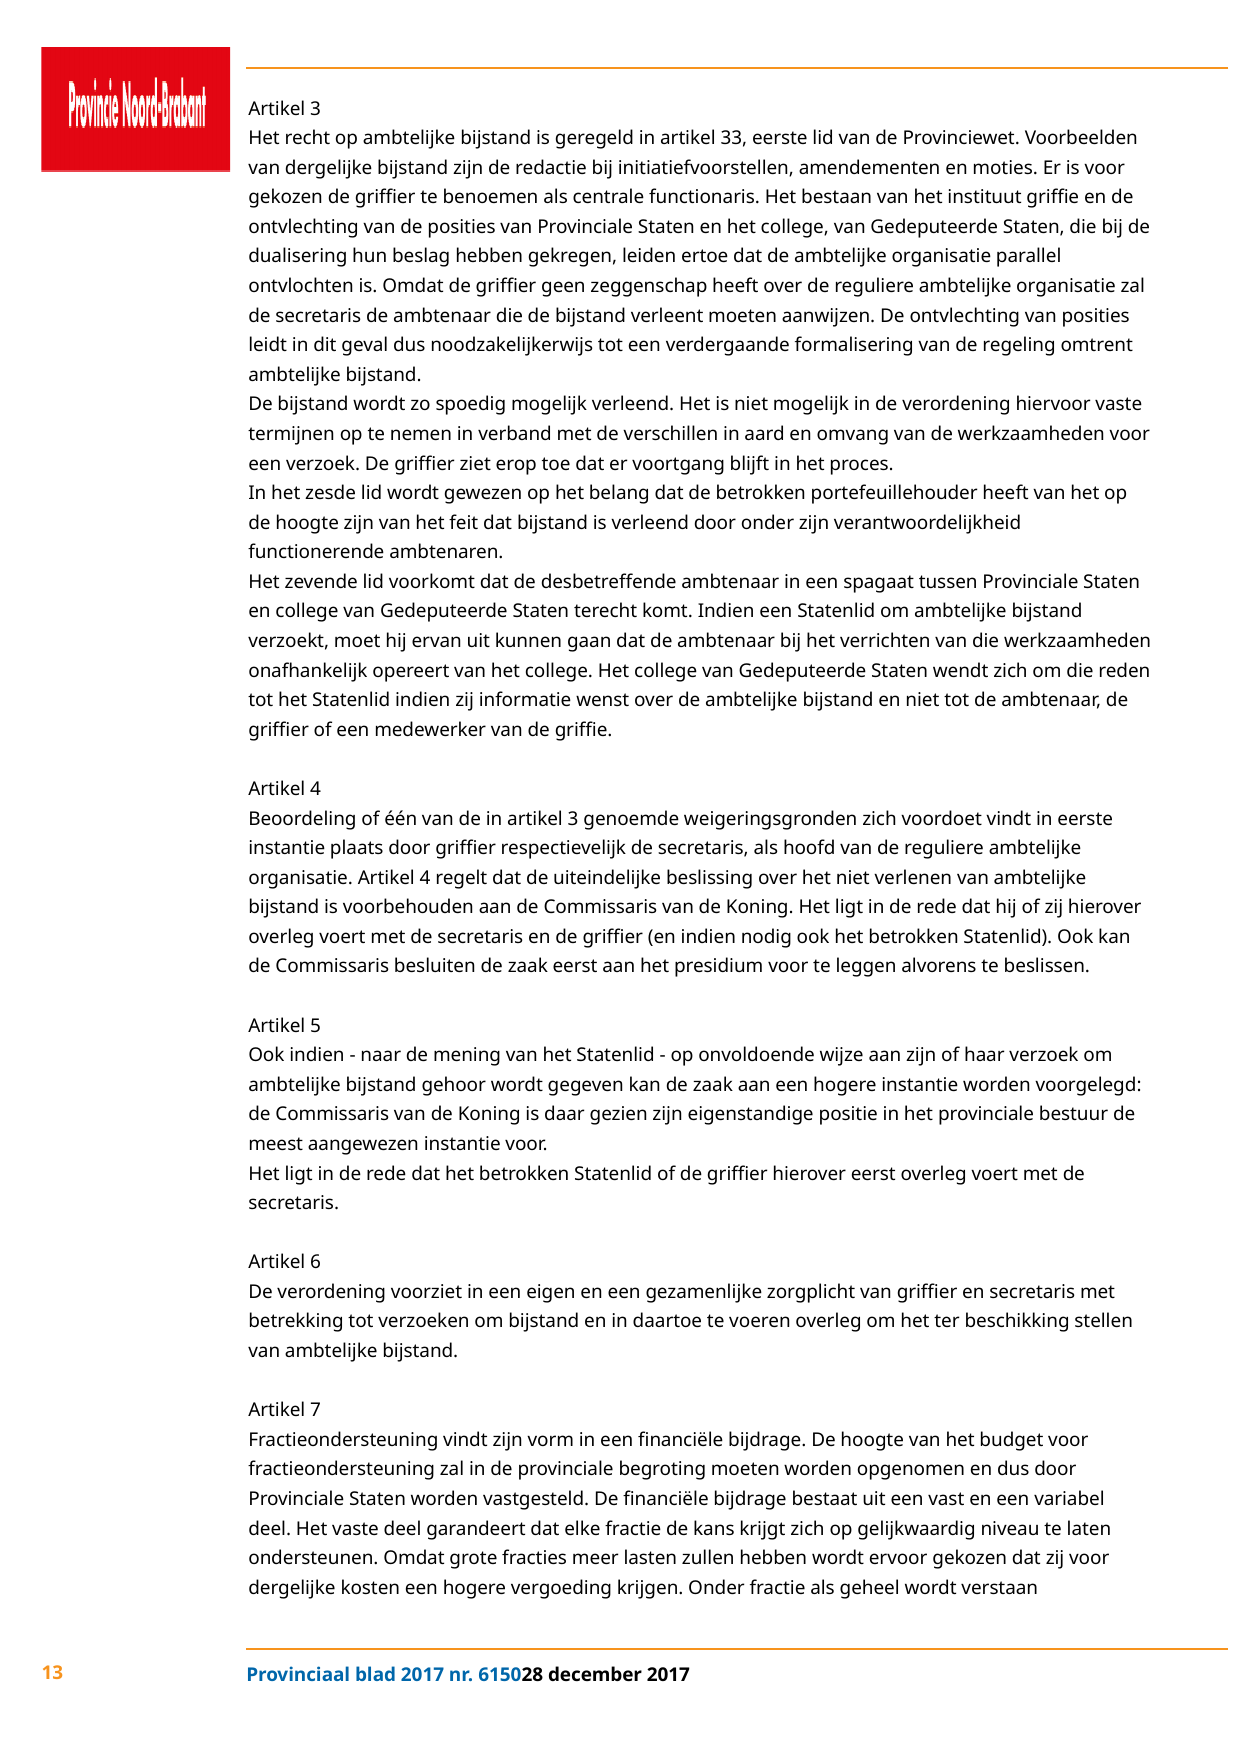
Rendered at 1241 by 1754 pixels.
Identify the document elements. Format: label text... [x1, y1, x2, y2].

text De bijstand wordt zo spoedig mogelijk verleend. Het is niet mogelijk in de verordening hiervoor vaste termijnen op te nemen in verband met de verschillen in aard en omvang van de werkzaamheden voor een verzoek. De griffier ziet erop toe dat er voortgang blijft in het proces. [248, 391, 1152, 476]
text Artikel 3 [248, 95, 1152, 121]
picture [41, 47, 231, 172]
text Artikel 6 [248, 1248, 1152, 1274]
text Ook indien - naar de mening van het Statenlid - op onvoldoende wijze aan zijn of haar verzoek om ambtelijke bijstand gehoor wordt gegeven kan de zaak aan een hogere instantie worden voorgelegd: de Commissaris van de Koning is daar gezien zijn eigenstandige positie in het provinciale bestuur de meest aangewezen instantie voor. [248, 1041, 1152, 1156]
text Het zevende lid voorkomt dat de desbetreffende ambtenaar in een spagaat tussen Provinciale Staten en college van Gedeputeerde Staten terecht komt. Indien een Statenlid om ambtelijke bijstand verzoekt, moet hij ervan uit kunnen gaan dat de ambtenaar bij het verrichten van die werkzaamheden onafhankelijk opereert van het college. Het college van Gedeputeerde Staten wendt zich om die reden tot het Statenlid indien zij informatie wenst over de ambtelijke bijstand en niet tot de ambtenaar, de griffier of een medewerker van de griffie. [248, 568, 1152, 742]
text De verordening voorziet in een eigen en een gezamenlijke zorgplicht van griffier en secretaris met betrekking tot verzoeken om bijstand en in daartoe te voeren overleg om het ter beschikking stellen van ambtelijke bijstand. [248, 1278, 1152, 1363]
text Artikel 5 [248, 1012, 1152, 1038]
text In het zesde lid wordt gewezen op het belang dat de betrokken portefeuillehouder heeft van het op de hoogte zijn van het feit dat bijstand is verleend door onder zijn verantwoordelijkheid functionerende ambtenaren. [248, 479, 1152, 564]
text Artikel 4 [248, 775, 1152, 801]
text Het ligt in de rede dat het betrokken Statenlid of de griffier hierover eerst overleg voert met de secretaris. [248, 1160, 1152, 1215]
text Artikel 7 [248, 1396, 1152, 1422]
text Het recht op ambtelijke bijstand is geregeld in artikel 33, eerste lid van de Provinciewet. Voorbeelden van dergelijke bijstand zijn de redactie bij initiatiefvoorstellen, amendementen en moties. Er is voor gekozen de griffier te benoemen als centrale functionaris. Het bestaan van het instituut griffie en de ontvlechting van de posities van Provinciale Staten en het college, van Gedeputeerde Staten, die bij de dualisering hun beslag hebben gekregen, leiden ertoe dat de ambtelijke organisatie parallel ontvlochten is. Omdat de griffier geen zeggenschap heeft over de reguliere ambtelijke organisatie zal de secretaris de ambtenaar die de bijstand verleent moeten aanwijzen. De ontvlechting van posities leidt in dit geval dus noodzakelijkerwijs tot een verdergaande formalisering van de regeling omtrent ambtelijke bijstand. [248, 124, 1152, 387]
text Beoordeling of één van de in artikel 3 genoemde weigeringsgronden zich voordoet vindt in eerste instantie plaats door griffier respectievelijk de secretaris, als hoofd van de reguliere ambtelijke organisatie. Artikel 4 regelt dat de uiteindelijke beslissing over het niet verlenen van ambtelijke bijstand is voorbehouden aan de Commissaris van de Koning. Het ligt in de rede dat hij of zij hierover overleg voert met de secretaris en de griffier (en indien nodig ook het betrokken Statenlid). Ook kan de Commissaris besluiten de zaak eerst aan het presidium voor te leggen alvorens te beslissen. [248, 805, 1152, 978]
text Fractieondersteuning vindt zijn vorm in een financiële bijdrage. De hoogte van het budget voor fractieondersteuning zal in de provinciale begroting moeten worden opgenomen en dus door Provinciale Staten worden vastgesteld. De financiële bijdrage bestaat uit een vast en een variabel deel. Het vaste deel garandeert dat elke fractie de kans krijgt zich op gelijkwaardig niveau te laten ondersteunen. Omdat grote fracties meer lasten zullen hebben wordt ervoor gekozen dat zij voor dergelijke kosten een hogere vergoeding krijgen. Onder fractie als geheel wordt verstaan [248, 1426, 1152, 1600]
